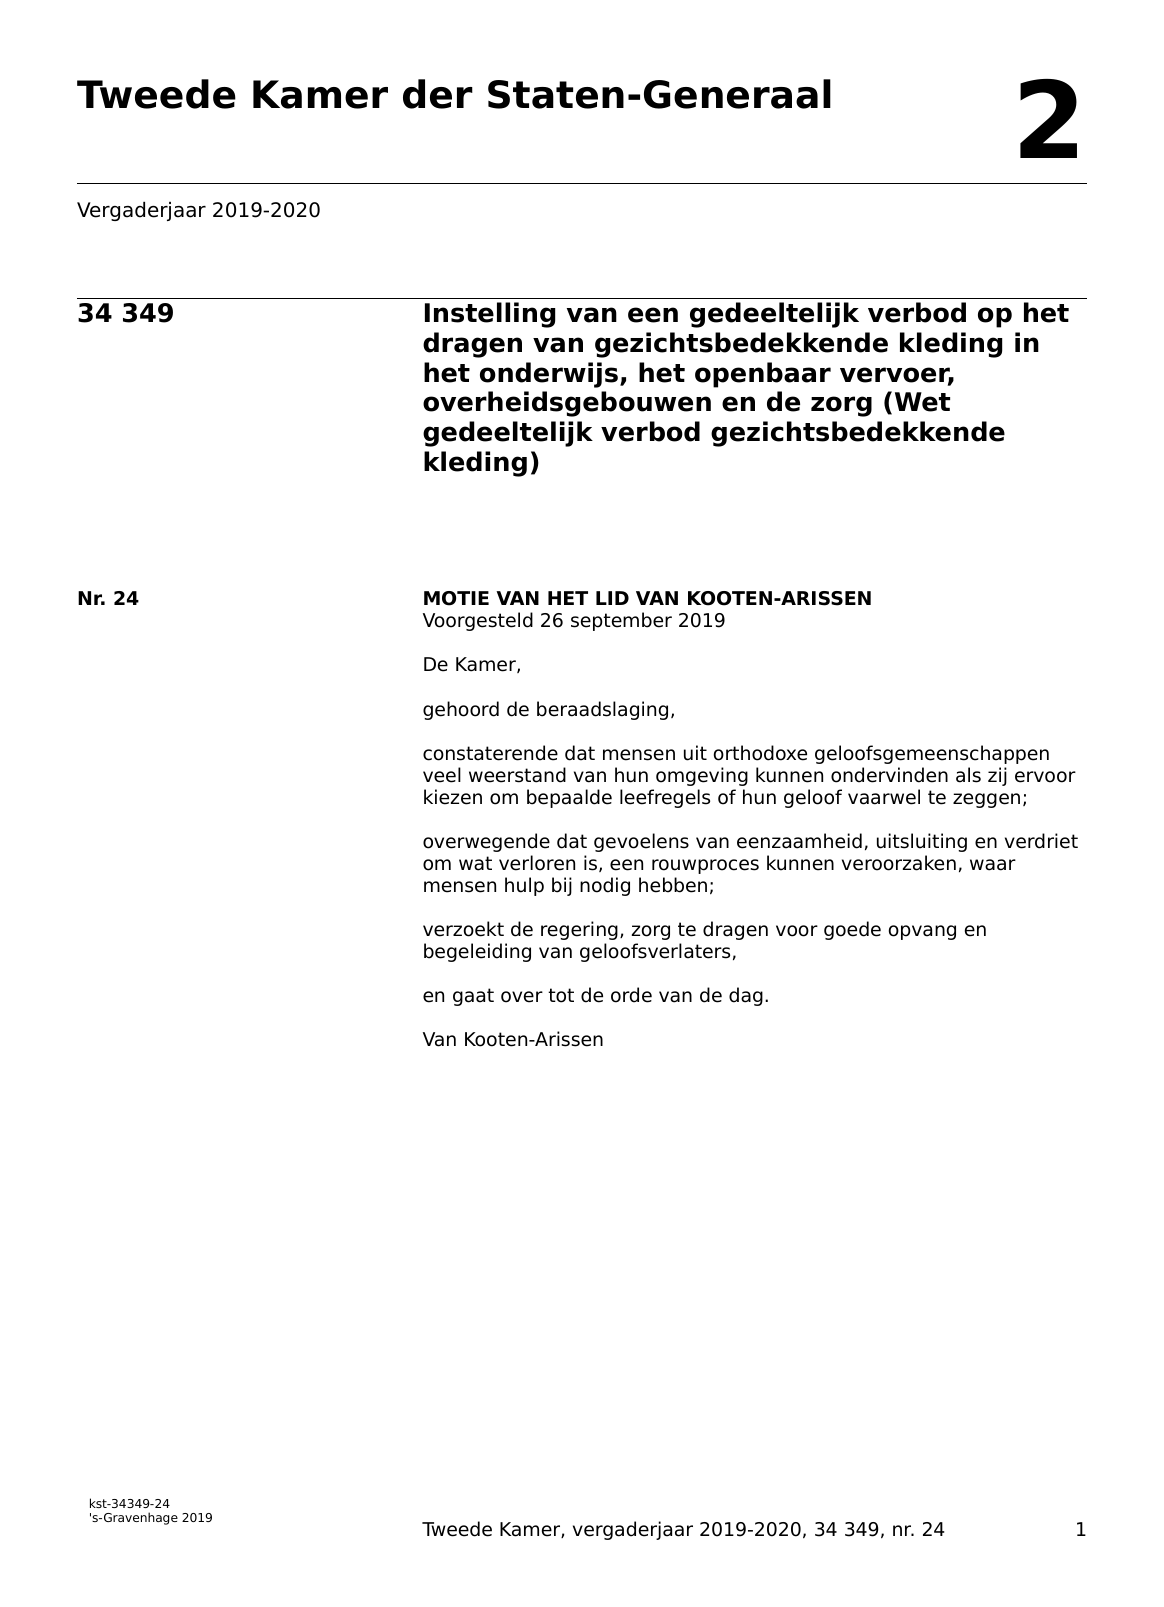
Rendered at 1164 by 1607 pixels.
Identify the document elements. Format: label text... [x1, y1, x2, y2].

text De Kamer, [422, 654, 1087, 676]
table_header 2 [886, 59, 1087, 183]
table_header Tweede Kamer der Staten-Generaal [77, 59, 886, 183]
text constaterende dat mensen uit orthodoxe geloofsgemeenschappen veel weerstand van hun omgeving kunnen ondervinden als zij ervoor kiezen om bepaalde leefregels of hun geloof vaarwel te zeggen; [422, 743, 1087, 808]
table_cell Vergaderjaar 2019-2020 [77, 184, 1087, 298]
text overwegende dat gevoelens van eenzaamheid, uitsluiting en verdriet om wat verloren is, een rouwproces kunnen veroorzaken, waar mensen hulp bij nodig hebben; [422, 831, 1087, 897]
text gehoord de beraadslaging, [422, 698, 1087, 720]
subtitle 34 349 Instelling van een gedeeltelijk verbod op het dragen van gezichtsbedekkende kleding in het onderwijs, het openbaar vervoer, overheidsgebouwen en de zorg (Wet gedeeltelijk verbod gezichtsbedekkende kleding) [77, 299, 1087, 477]
text Voorgesteld 26 september 2019 [422, 610, 1087, 632]
text verzoekt de regering, zorg te dragen voor goede opvang en begeleiding van geloofsverlaters, [422, 919, 1087, 963]
text Van Kooten-Arissen [422, 1029, 1087, 1051]
text 's-Gravenhage 2019 [88, 1511, 323, 1525]
text kst-34349-24 [88, 1497, 323, 1511]
subtitle Nr. 24 MOTIE VAN HET LID VAN KOOTEN-ARISSEN [77, 588, 1087, 610]
text en gaat over tot de orde van de dag. [422, 985, 1087, 1007]
